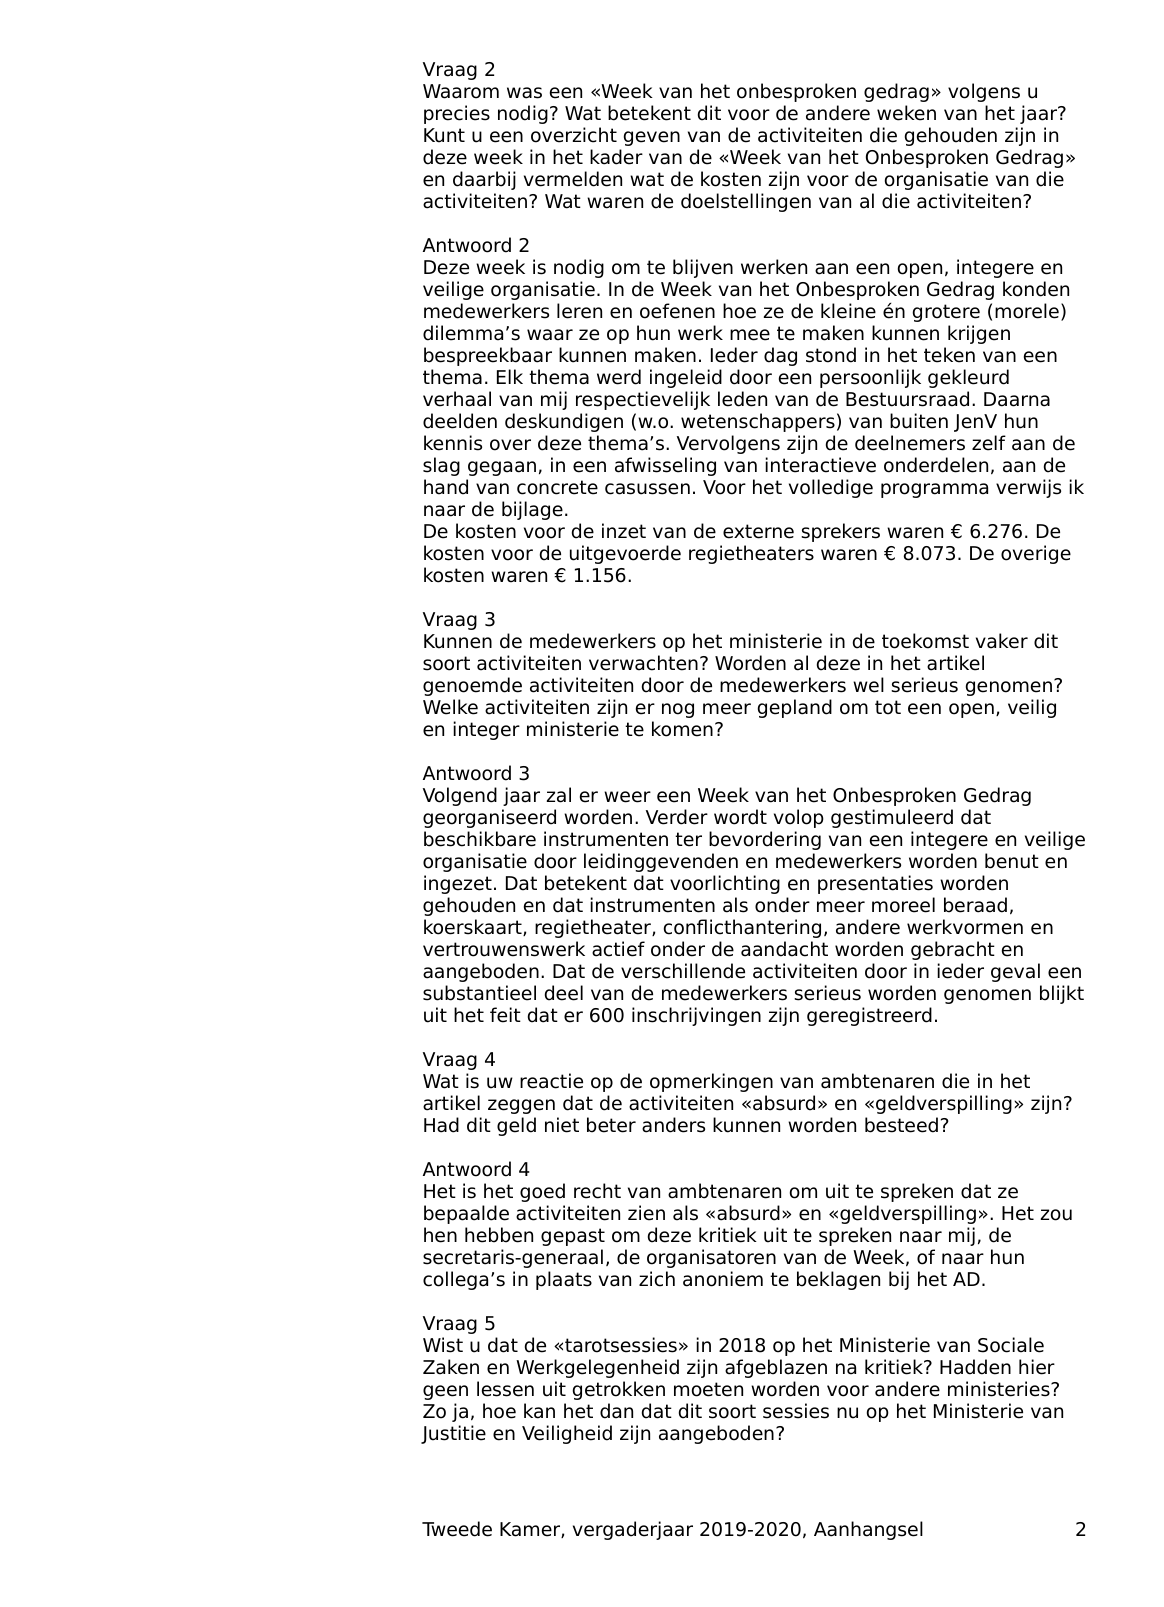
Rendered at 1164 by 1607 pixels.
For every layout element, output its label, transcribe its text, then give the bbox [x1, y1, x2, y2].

text Antwoord 4 [422, 1159, 1087, 1181]
text Volgend jaar zal er weer een Week van het Onbesproken Gedrag georganiseerd worden. Verder wordt volop gestimuleerd dat beschikbare instrumenten ter bevordering van een integere en veilige organisatie door leidinggevenden en medewerkers worden benut en ingezet. Dat betekent dat voorlichting en presentaties worden gehouden en dat instrumenten als onder meer moreel beraad, koerskaart, regietheater, conflicthantering, andere werkvormen en vertrouwenswerk actief onder de aandacht worden gebracht en aangeboden. Dat de verschillende activiteiten door in ieder geval een substantieel deel van de medewerkers serieus worden genomen blijkt uit het feit dat er 600 inschrijvingen zijn geregistreerd. [422, 785, 1087, 1027]
text Vraag 4 [422, 1049, 1087, 1071]
text Deze week is nodig om te blijven werken aan een open, integere en veilige organisatie. In de Week van het Onbesproken Gedrag konden medewerkers leren en oefenen hoe ze de kleine én grotere (morele) dilemma’s waar ze op hun werk mee te maken kunnen krijgen bespreekbaar kunnen maken. Ieder dag stond in het teken van een thema. Elk thema werd ingeleid door een persoonlijk gekleurd verhaal van mij respectievelijk leden van de Bestuursraad. Daarna deelden deskundigen (w.o. wetenschappers) van buiten JenV hun kennis over deze thema’s. Vervolgens zijn de deelnemers zelf aan de slag gegaan, in een afwisseling van interactieve onderdelen, aan de hand van concrete casussen. Voor het volledige programma verwijs ik naar de bijlage. [422, 257, 1087, 521]
text Wist u dat de «tarotsessies» in 2018 op het Ministerie van Sociale Zaken en Werkgelegenheid zijn afgeblazen na kritiek? Hadden hier geen lessen uit getrokken moeten worden voor andere ministeries? Zo ja, hoe kan het dan dat dit soort sessies nu op het Ministerie van Justitie en Veiligheid zijn aangeboden? [422, 1335, 1087, 1445]
text Het is het goed recht van ambtenaren om uit te spreken dat ze bepaalde activiteiten zien als «absurd» en «geldverspilling». Het zou hen hebben gepast om deze kritiek uit te spreken naar mij, de secretaris-generaal, de organisatoren van de Week, of naar hun collega’s in plaats van zich anoniem te beklagen bij het AD. [422, 1181, 1087, 1291]
text Kunnen de medewerkers op het ministerie in de toekomst vaker dit soort activiteiten verwachten? Worden al deze in het artikel genoemde activiteiten door de medewerkers wel serieus genomen? Welke activiteiten zijn er nog meer gepland om tot een open, veilig en integer ministerie te komen? [422, 631, 1087, 741]
text Wat is uw reactie op de opmerkingen van ambtenaren die in het artikel zeggen dat de activiteiten «absurd» en «geldverspilling» zijn? Had dit geld niet beter anders kunnen worden besteed? [422, 1071, 1087, 1137]
text Antwoord 2 [422, 235, 1087, 257]
text Waarom was een «Week van het onbesproken gedrag» volgens u precies nodig? Wat betekent dit voor de andere weken van het jaar? Kunt u een overzicht geven van de activiteiten die gehouden zijn in deze week in het kader van de «Week van het Onbesproken Gedrag» en daarbij vermelden wat de kosten zijn voor de organisatie van die activiteiten? Wat waren de doelstellingen van al die activiteiten? [422, 81, 1087, 213]
text Vraag 5 [422, 1313, 1087, 1335]
text De kosten voor de inzet van de externe sprekers waren € 6.276. De kosten voor de uitgevoerde regietheaters waren € 8.073. De overige kosten waren € 1.156. [422, 521, 1087, 587]
text Vraag 2 [422, 59, 1087, 81]
text Antwoord 3 [422, 763, 1087, 785]
text Vraag 3 [422, 609, 1087, 631]
